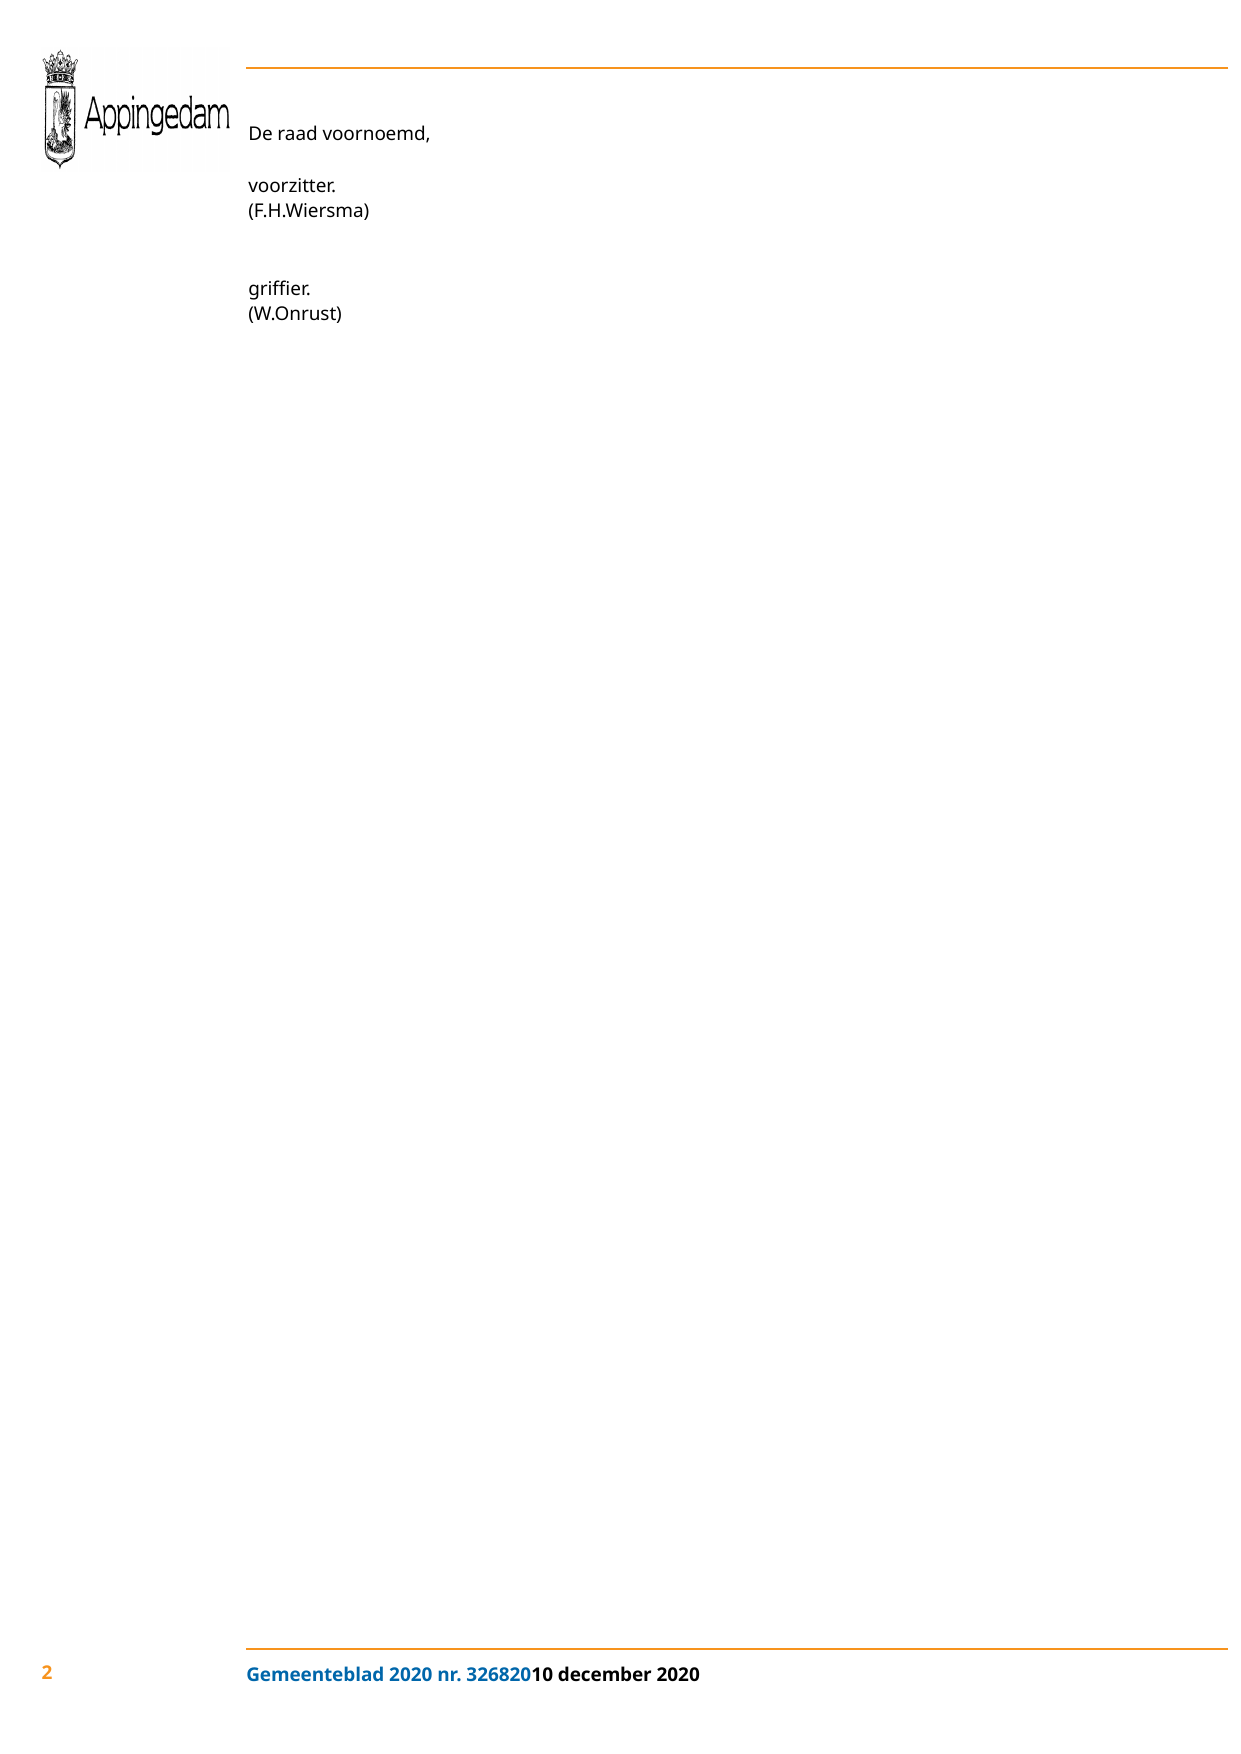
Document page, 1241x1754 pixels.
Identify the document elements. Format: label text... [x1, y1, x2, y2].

picture [41, 47, 231, 172]
text (W.Onrust) [248, 301, 1152, 326]
text (F.H.Wiersma) [248, 198, 1152, 223]
text De raad voornoemd, [248, 121, 1152, 146]
text griffier. [248, 275, 1152, 301]
text voorzitter. [248, 172, 1152, 198]
